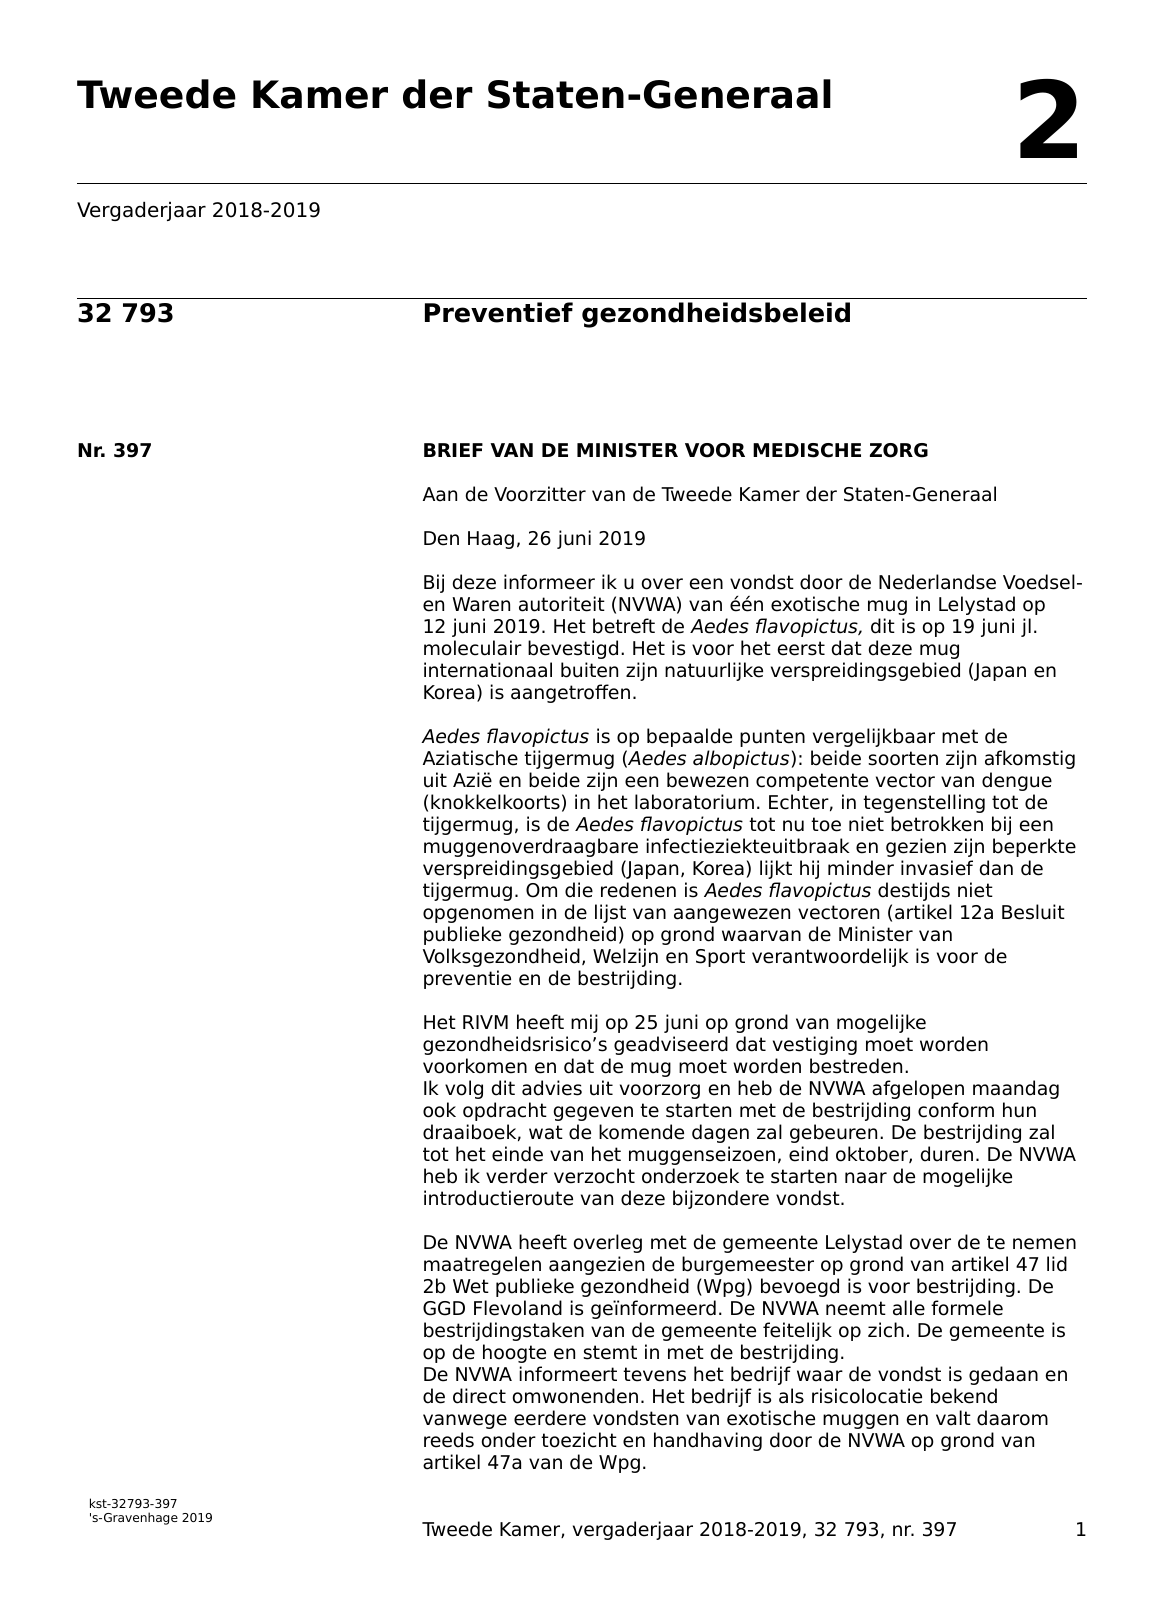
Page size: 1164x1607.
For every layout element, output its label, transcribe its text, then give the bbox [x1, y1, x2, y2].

text 's-Gravenhage 2019 [88, 1511, 323, 1525]
text De NVWA heeft overleg met de gemeente Lelystad over de te nemen maatregelen aangezien de burgemeester op grond van artikel 47 lid 2b Wet publieke gezondheid (Wpg) bevoegd is voor bestrijding. De GGD Flevoland is geïnformeerd. De NVWA neemt alle formele bestrijdingstaken van de gemeente feitelijk op zich. De gemeente is op de hoogte en stemt in met de bestrijding. [422, 1232, 1087, 1364]
text Bij deze informeer ik u over een vondst door de Nederlandse Voedsel- en Waren autoriteit (NVWA) van één exotische mug in Lelystad op 12 juni 2019. Het betreft de Aedes flavopictus, dit is op 19 juni jl. moleculair bevestigd. Het is voor het eerst dat deze mug internationaal buiten zijn natuurlijke verspreidingsgebied (Japan en Korea) is aangetroffen. [422, 572, 1087, 704]
text Aedes flavopictus is op bepaalde punten vergelijkbaar met de Aziatische tijgermug (Aedes albopictus): beide soorten zijn afkomstig uit Azië en beide zijn een bewezen competente vector van dengue (knokkelkoorts) in het laboratorium. Echter, in tegenstelling tot de tijgermug, is de Aedes flavopictus tot nu toe niet betrokken bij een muggenoverdraagbare infectieziekteuitbraak en gezien zijn beperkte verspreidingsgebied (Japan, Korea) lijkt hij minder invasief dan de tijgermug. Om die redenen is Aedes flavopictus destijds niet opgenomen in de lijst van aangewezen vectoren (artikel 12a Besluit publieke gezondheid) op grond waarvan de Minister van Volksgezondheid, Welzijn en Sport verantwoordelijk is voor de preventie en de bestrijding. [422, 726, 1087, 990]
text Ik volg dit advies uit voorzorg en heb de NVWA afgelopen maandag ook opdracht gegeven te starten met de bestrijding conform hun draaiboek, wat de komende dagen zal gebeuren. De bestrijding zal tot het einde van het muggenseizoen, eind oktober, duren. De NVWA heb ik verder verzocht onderzoek te starten naar de mogelijke introductieroute van deze bijzondere vondst. [422, 1078, 1087, 1210]
text kst-32793-397 [88, 1497, 323, 1511]
table_header 2 [886, 59, 1087, 183]
text Het RIVM heeft mij op 25 juni op grond van mogelijke gezondheidsrisico’s geadviseerd dat vestiging moet worden voorkomen en dat de mug moet worden bestreden. [422, 1012, 1087, 1078]
table_cell Vergaderjaar 2018-2019 [77, 184, 1087, 298]
table_header Tweede Kamer der Staten-Generaal [77, 59, 886, 183]
text De NVWA informeert tevens het bedrijf waar de vondst is gedaan en de direct omwonenden. Het bedrijf is als risicolocatie bekend vanwege eerdere vondsten van exotische muggen en valt daarom reeds onder toezicht en handhaving door de NVWA op grond van artikel 47a van de Wpg. [422, 1364, 1087, 1474]
subtitle Nr. 397 BRIEF VAN DE MINISTER VOOR MEDISCHE ZORG [77, 440, 1087, 462]
text Aan de Voorzitter van de Tweede Kamer der Staten-Generaal [422, 484, 1087, 506]
text Den Haag, 26 juni 2019 [422, 528, 1087, 550]
subtitle 32 793 Preventief gezondheidsbeleid [77, 299, 1087, 329]
